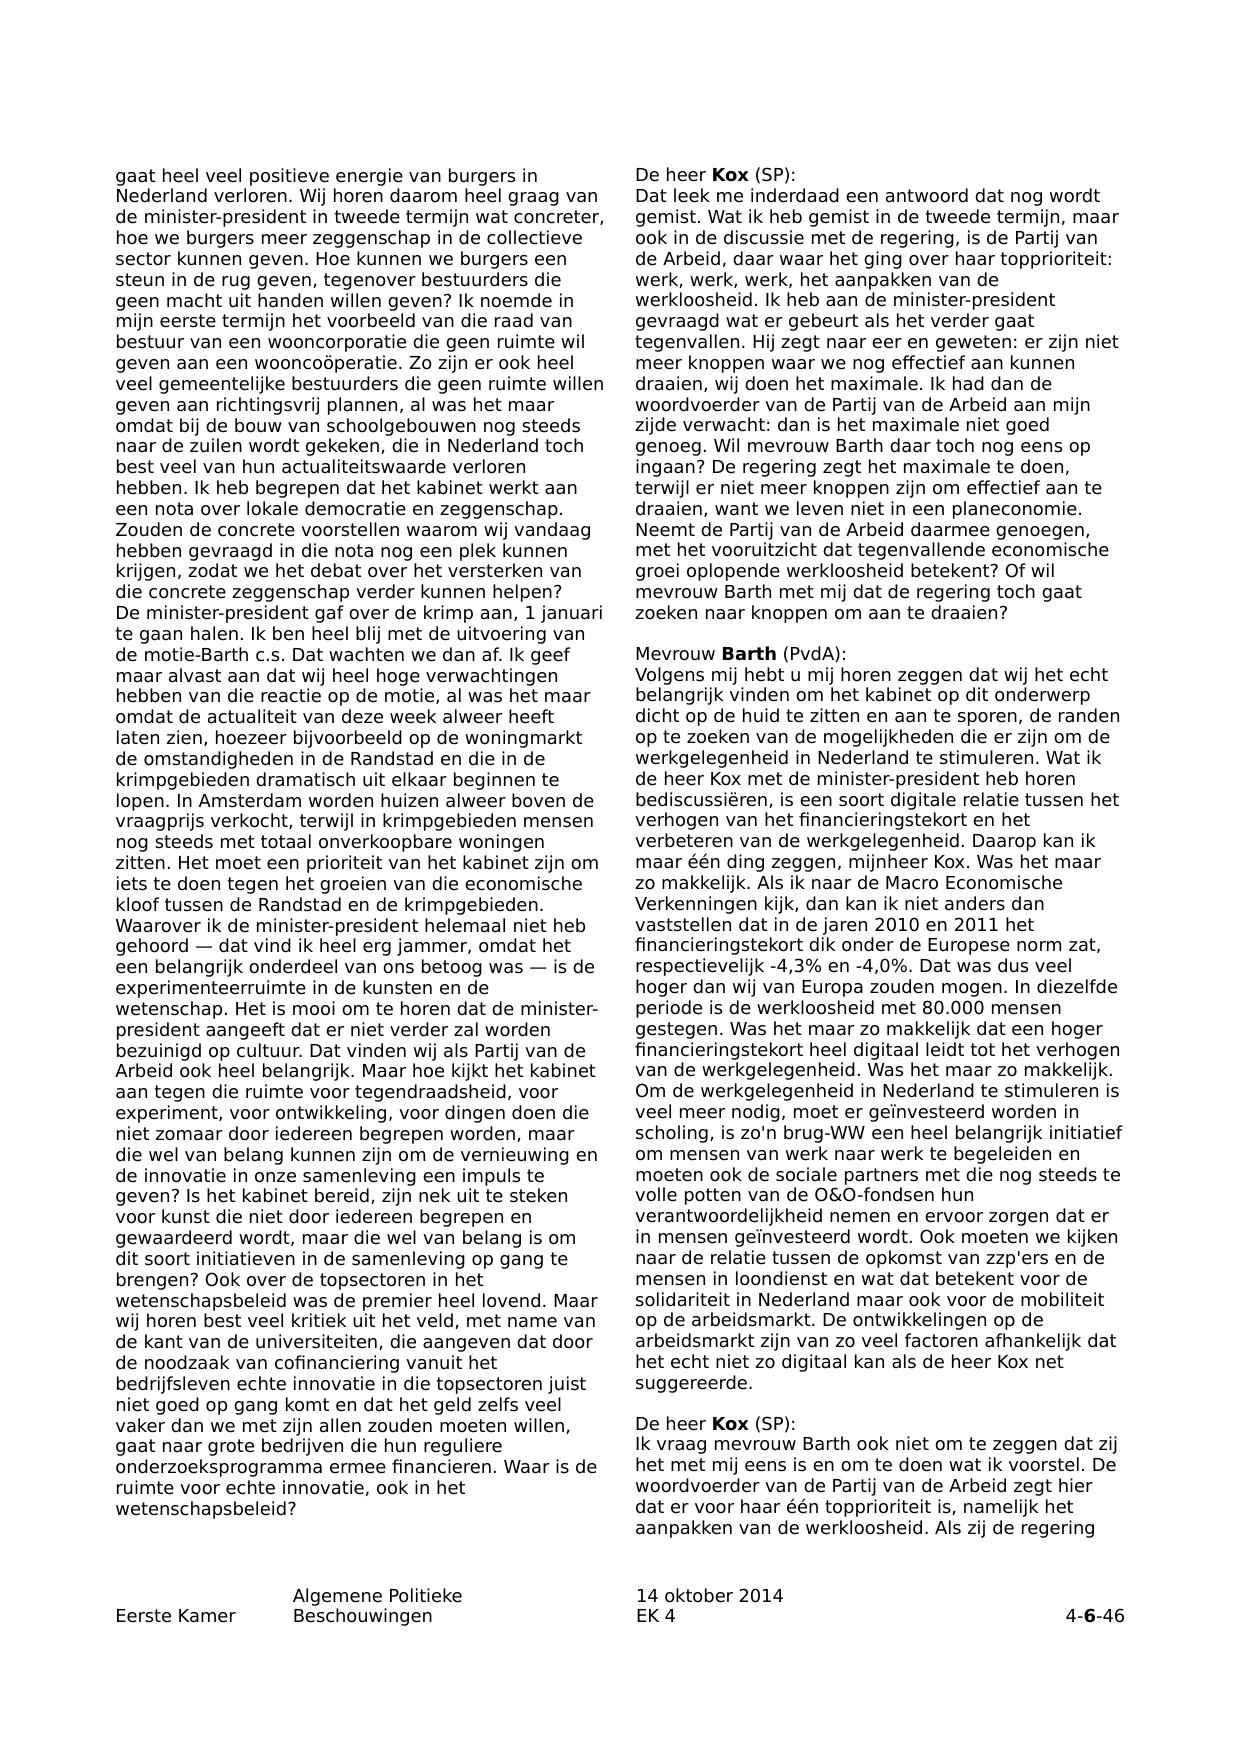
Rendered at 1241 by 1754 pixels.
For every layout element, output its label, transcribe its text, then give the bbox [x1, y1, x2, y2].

text De heer Kox (SP): [635, 165, 1125, 186]
text Ik vraag mevrouw Barth ook niet om te zeggen dat zij het met mij eens is en om te doen wat ik voorstel. De woordvoerder van de Partij van de Arbeid zegt hier dat er voor haar één topprioriteit is, namelijk het aanpakken van de werkloosheid. Als zij de regering [635, 1434, 1125, 1538]
text De heer Kox (SP): [635, 1413, 1125, 1434]
text gaat heel veel positieve energie van burgers in Nederland verloren. Wij horen daarom heel graag van de minister-president in tweede termijn wat concreter, hoe we burgers meer zeggenschap in de collectieve sector kunnen geven. Hoe kunnen we burgers een steun in de rug geven, tegenover bestuurders die geen macht uit handen willen geven? Ik noemde in mijn eerste termijn het voorbeeld van die raad van bestuur van een wooncorporatie die geen ruimte wil geven aan een wooncoöperatie. Zo zijn er ook heel veel gemeentelijke bestuurders die geen ruimte willen geven aan richtingsvrij plannen, al was het maar omdat bij de bouw van schoolgebouwen nog steeds naar de zuilen wordt gekeken, die in Nederland toch best veel van hun actualiteitswaarde verloren hebben. Ik heb begrepen dat het kabinet werkt aan een nota over lokale democratie en zeggenschap. Zouden de concrete voorstellen waarom wij vandaag hebben gevraagd in die nota nog een plek kunnen krijgen, zodat we het debat over het versterken van die concrete zeggenschap verder kunnen helpen? [115, 165, 605, 603]
text Dat leek me inderdaad een antwoord dat nog wordt gemist. Wat ik heb gemist in de tweede termijn, maar ook in de discussie met de regering, is de Partij van de Arbeid, daar waar het ging over haar topprioriteit: werk, werk, werk, het aanpakken van de werkloosheid. Ik heb aan de minister-president gevraagd wat er gebeurt als het verder gaat tegenvallen. Hij zegt naar eer en geweten: er zijn niet meer knoppen waar we nog effectief aan kunnen draaien, wij doen het maximale. Ik had dan de woordvoerder van de Partij van de Arbeid aan mijn zijde verwacht: dan is het maximale niet goed genoeg. Wil mevrouw Barth daar toch nog eens op ingaan? De regering zegt het maximale te doen, terwijl er niet meer knoppen zijn om effectief aan te draaien, want we leven niet in een planeconomie. Neemt de Partij van de Arbeid daarmee genoegen, met het vooruitzicht dat tegenvallende economische groei oplopende werkloosheid betekent? Of wil mevrouw Barth met mij dat de regering toch gaat zoeken naar knoppen om aan te draaien? [635, 186, 1125, 623]
text De minister-president gaf over de krimp aan, 1 januari te gaan halen. Ik ben heel blij met de uitvoering van de motie-Barth c.s. Dat wachten we dan af. Ik geef maar alvast aan dat wij heel hoge verwachtingen hebben van die reactie op de motie, al was het maar omdat de actualiteit van deze week alweer heeft laten zien, hoezeer bijvoorbeeld op de woningmarkt de omstandigheden in de Randstad en die in de krimpgebieden dramatisch uit elkaar beginnen te lopen. In Amsterdam worden huizen alweer boven de vraagprijs verkocht, terwijl in krimpgebieden mensen nog steeds met totaal onverkoopbare woningen zitten. Het moet een prioriteit van het kabinet zijn om iets te doen tegen het groeien van die economische kloof tussen de Randstad en de krimpgebieden. [115, 603, 605, 915]
text Volgens mij hebt u mij horen zeggen dat wij het echt belangrijk vinden om het kabinet op dit onderwerp dicht op de huid te zitten en aan te sporen, de randen op te zoeken van de mogelijkheden die er zijn om de werkgelegenheid in Nederland te stimuleren. Wat ik de heer Kox met de minister-president heb horen bediscussiëren, is een soort digitale relatie tussen het verhogen van het financieringstekort en het verbeteren van de werkgelegenheid. Daarop kan ik maar één ding zeggen, mijnheer Kox. Was het maar zo makkelijk. Als ik naar de Macro Economische Verkenningen kijk, dan kan ik niet anders dan vaststellen dat in de jaren 2010 en 2011 het financieringstekort dik onder de Europese norm zat, respectievelijk -4,3% en -4,0%. Dat was dus veel hoger dan wij van Europa zouden mogen. In diezelfde periode is de werkloosheid met 80.000 mensen gestegen. Was het maar zo makkelijk dat een hoger financieringstekort heel digitaal leidt tot het verhogen van de werkgelegenheid. Was het maar zo makkelijk. Om de werkgelegenheid in Nederland te stimuleren is veel meer nodig, moet er geïnvesteerd worden in scholing, is zo'n brug-WW een heel belangrijk initiatief om mensen van werk naar werk te begeleiden en moeten ook de sociale partners met die nog steeds te volle potten van de O&O-fondsen hun verantwoordelijkheid nemen en ervoor zorgen dat er in mensen geïnvesteerd wordt. Ook moeten we kijken naar de relatie tussen de opkomst van zzp'ers en de mensen in loondienst en wat dat betekent voor de solidariteit in Nederland maar ook voor de mobiliteit op de arbeidsmarkt. De ontwikkelingen op de arbeidsmarkt zijn van zo veel factoren afhankelijk dat het echt niet zo digitaal kan als de heer Kox net suggereerde. [635, 664, 1125, 1393]
text Mevrouw Barth (PvdA): [635, 643, 1125, 664]
text Waarover ik de minister-president helemaal niet heb gehoord — dat vind ik heel erg jammer, omdat het een belangrijk onderdeel van ons betoog was — is de experimenteerruimte in de kunsten en de wetenschap. Het is mooi om te horen dat de minister-president aangeeft dat er niet verder zal worden bezuinigd op cultuur. Dat vinden wij als Partij van de Arbeid ook heel belangrijk. Maar hoe kijkt het kabinet aan tegen die ruimte voor tegendraadsheid, voor experiment, voor ontwikkeling, voor dingen doen die niet zomaar door iedereen begrepen worden, maar die wel van belang kunnen zijn om de vernieuwing en de innovatie in onze samenleving een impuls te geven? Is het kabinet bereid, zijn nek uit te steken voor kunst die niet door iedereen begrepen en gewaardeerd wordt, maar die wel van belang is om dit soort initiatieven in de samenleving op gang te brengen? Ook over de topsectoren in het wetenschapsbeleid was de premier heel lovend. Maar wij horen best veel kritiek uit het veld, met name van de kant van de universiteiten, die aangeven dat door de noodzaak van cofinanciering vanuit het bedrijfsleven echte innovatie in die topsectoren juist niet goed op gang komt en dat het geld zelfs veel vaker dan we met zijn allen zouden moeten willen, gaat naar grote bedrijven die hun reguliere onderzoeksprogramma ermee financieren. Waar is de ruimte voor echte innovatie, ook in het wetenschapsbeleid? [115, 915, 605, 1519]
